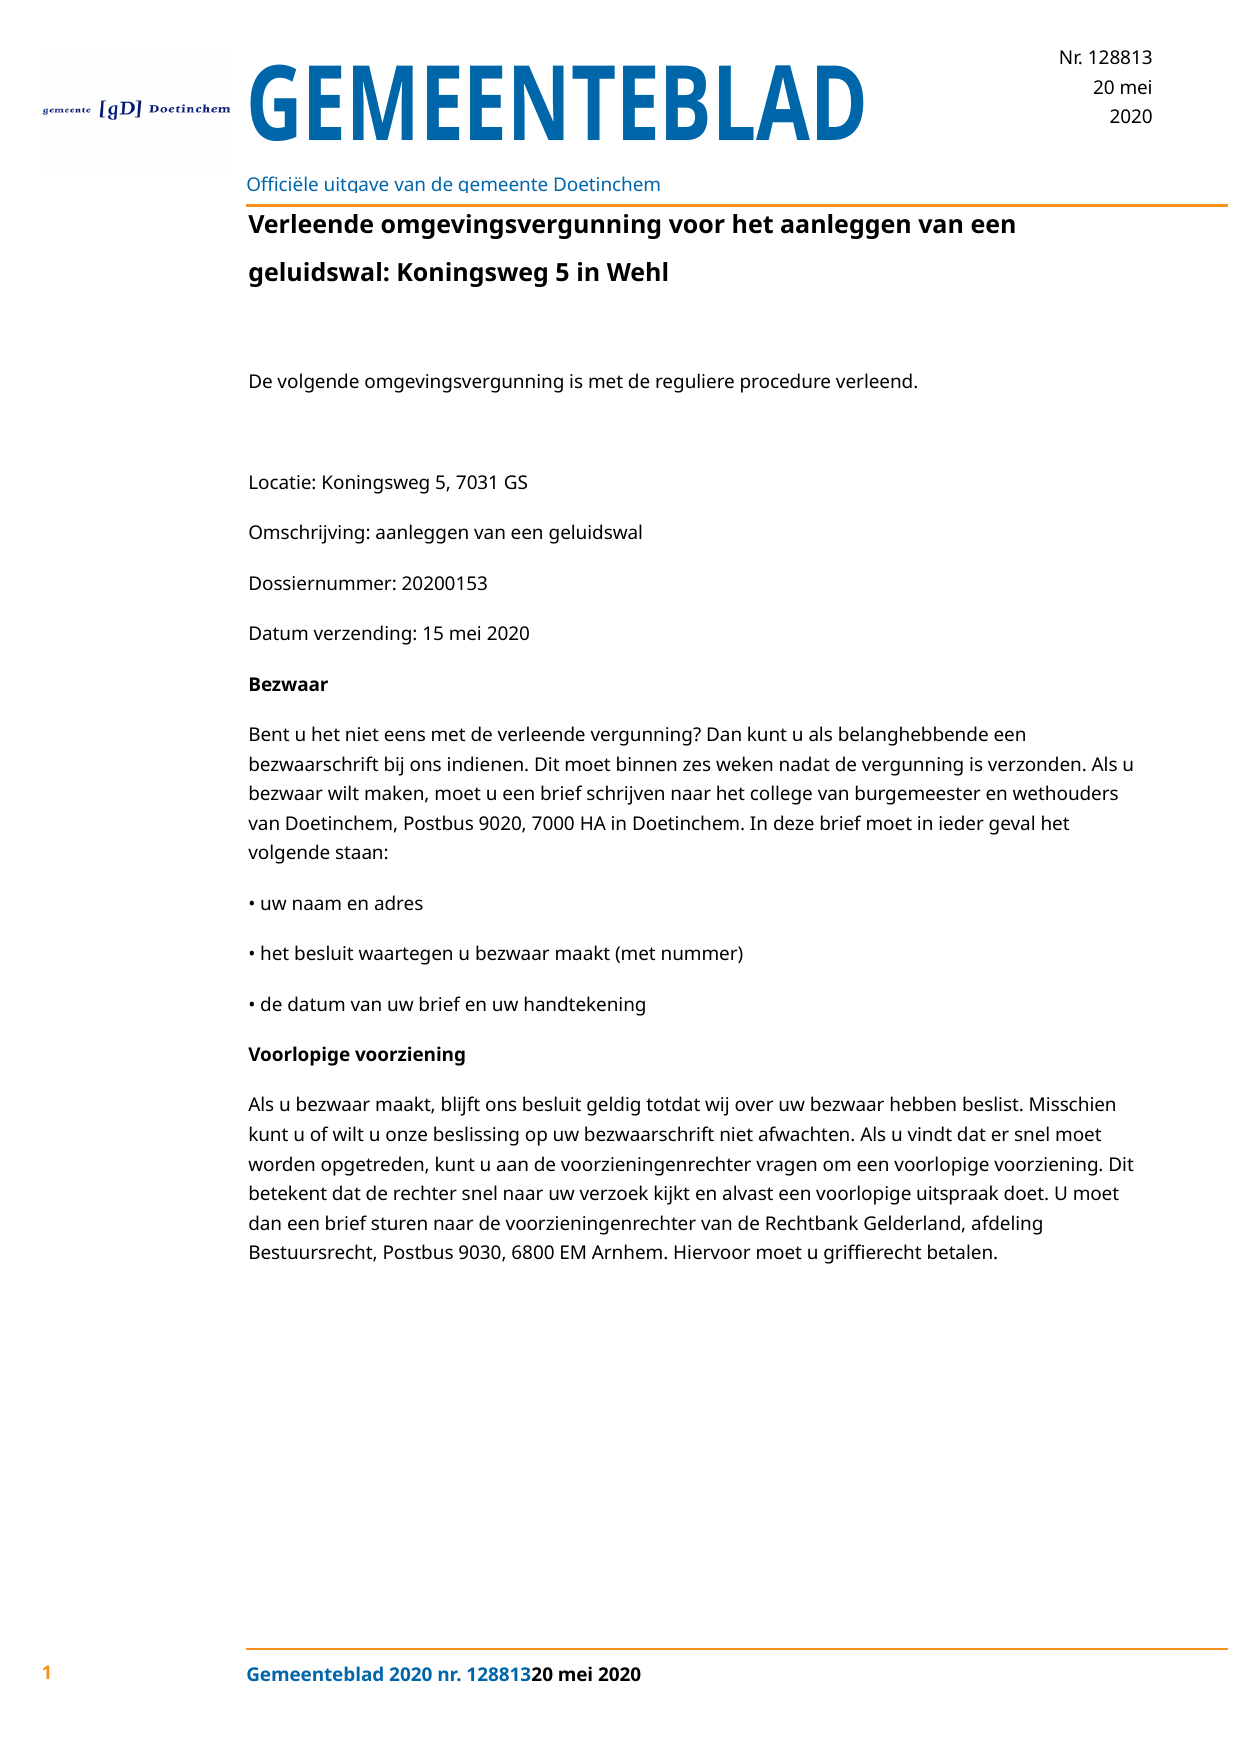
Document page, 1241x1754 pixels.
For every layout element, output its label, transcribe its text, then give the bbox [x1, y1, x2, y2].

text Verleende omgevingsvergunning voor het aanleggen van een geluidswal: Koningsweg 5 in Wehl [248, 207, 1152, 288]
text Datum verzending: 15 mei 2020 [248, 620, 1152, 646]
text Als u bezwaar maakt, blijft ons besluit geldig totdat wij over uw bezwaar hebben beslist. Misschien kunt u of wilt u onze beslissing op uw bezwaarschrift niet afwachten. Als u vindt dat er snel moet worden opgetreden, kunt u aan de voorzieningenrechter vragen om een voorlopige voorziening. Dit betekent dat de rechter snel naar uw verzoek kijkt en alvast een voorlopige uitspraak doet. U moet dan een brief sturen naar de voorzieningenrechter van de Rechtbank Gelderland, afdeling Bestuursrecht, Postbus 9030, 6800 EM Arnhem. Hiervoor moet u griffierecht betalen. [248, 1092, 1152, 1265]
text Voorlopige voorziening [248, 1041, 1152, 1067]
text • uw naam en adres [248, 890, 1152, 916]
picture [41, 47, 231, 172]
text De volgende omgevingsvergunning is met de reguliere procedure verleend. [248, 368, 1152, 394]
text Locatie: Koningsweg 5, 7031 GS [248, 469, 1152, 495]
text • het besluit waartegen u bezwaar maakt (met nummer) [248, 940, 1152, 966]
text Bezwaar [248, 671, 1152, 697]
text Bent u het niet eens met de verleende vergunning? Dan kunt u als belanghebbende een bezwaarschrift bij ons indienen. Dit moet binnen zes weken nadat de vergunning is verzonden. Als u bezwaar wilt maken, moet u een brief schrijven naar het college van burgemeester en wethouders van Doetinchem, Postbus 9020, 7000 HA in Doetinchem. In deze brief moet in ieder geval het volgende staan: [248, 721, 1152, 865]
text Dossiernummer: 20200153 [248, 570, 1152, 596]
text • de datum van uw brief en uw handtekening [248, 991, 1152, 1017]
text Omschrijving: aanleggen van een geluidswal [248, 519, 1152, 545]
